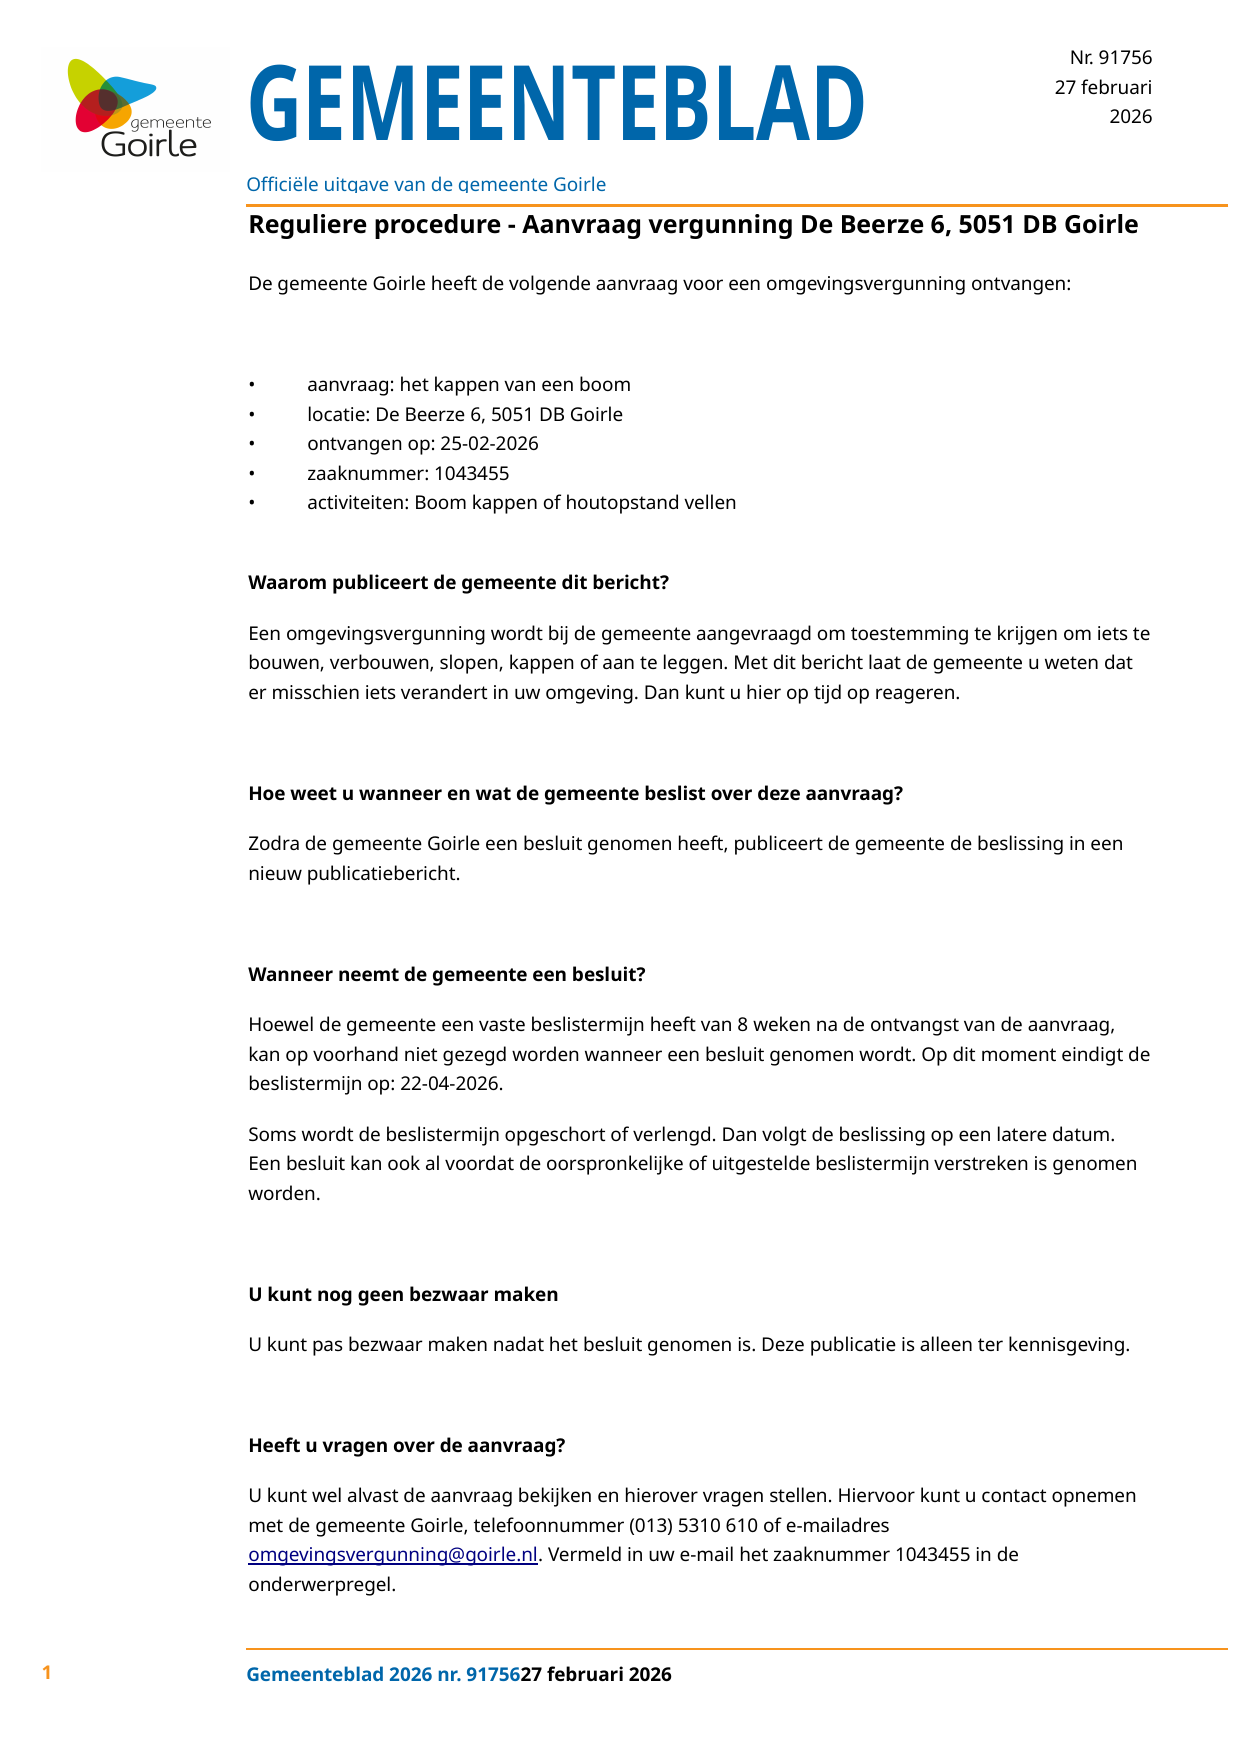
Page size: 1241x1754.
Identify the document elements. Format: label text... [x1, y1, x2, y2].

picture [41, 47, 231, 172]
text U kunt nog geen bezwaar maken [248, 1281, 1152, 1306]
text De gemeente Goirle heeft de volgende aanvraag voor een omgevingsvergunning ontvangen: [248, 270, 1152, 296]
text Hoe weet u wanneer en wat de gemeente beslist over deze aanvraag? [248, 780, 1152, 806]
list ontvangen op: 25-02-2026 [248, 430, 1152, 456]
text Hoewel de gemeente een vaste beslistermijn heeft van 8 weken na de ontvangst van de aanvraag, kan op voorhand niet gezegd worden wanneer een besluit genomen wordt. Op dit moment eindigt de beslistermijn op: 22-04-2026. [248, 1011, 1152, 1096]
list zaaknummer: 1043455 [248, 460, 1152, 486]
text Zodra de gemeente Goirle een besluit genomen heeft, publiceert de gemeente de beslissing in een nieuw publicatiebericht. [248, 830, 1152, 886]
list aanvraag: het kappen van een boom [248, 371, 1152, 397]
list activiteiten: Boom kappen of houtopstand vellen [248, 489, 1152, 515]
list locatie: De Beerze 6, 5051 DB Goirle [248, 401, 1152, 426]
text Reguliere procedure - Aanvraag vergunning De Beerze 6, 5051 DB Goirle [248, 207, 1152, 241]
text Wanneer neemt de gemeente een besluit? [248, 961, 1152, 986]
text U kunt wel alvast de aanvraag bekijken en hierover vragen stellen. Hiervoor kunt u contact opnemen met de gemeente Goirle, telefoonnummer (013) 5310 610 of e-mailadres omgevingsvergunning@goirle.nl. Vermeld in uw e-mail het zaaknummer 1043455 in de onderwerpregel. [248, 1482, 1152, 1597]
text Soms wordt de beslistermijn opgeschort of verlengd. Dan volgt de beslissing op een latere datum. Een besluit kan ook al voordat de oorspronkelijke of uitgestelde beslistermijn verstreken is genomen worden. [248, 1121, 1152, 1206]
text Waarom publiceert de gemeente dit bericht? [248, 569, 1152, 595]
text Heeft u vragen over de aanvraag? [248, 1432, 1152, 1458]
text Een omgevingsvergunning wordt bij de gemeente aangevraagd om toestemming te krijgen om iets te bouwen, verbouwen, slopen, kappen of aan te leggen. Met dit bericht laat de gemeente u weten dat er misschien iets verandert in uw omgeving. Dan kunt u hier op tijd op reageren. [248, 620, 1152, 705]
text U kunt pas bezwaar maken nadat het besluit genomen is. Deze publicatie is alleen ter kennisgeving. [248, 1331, 1152, 1357]
